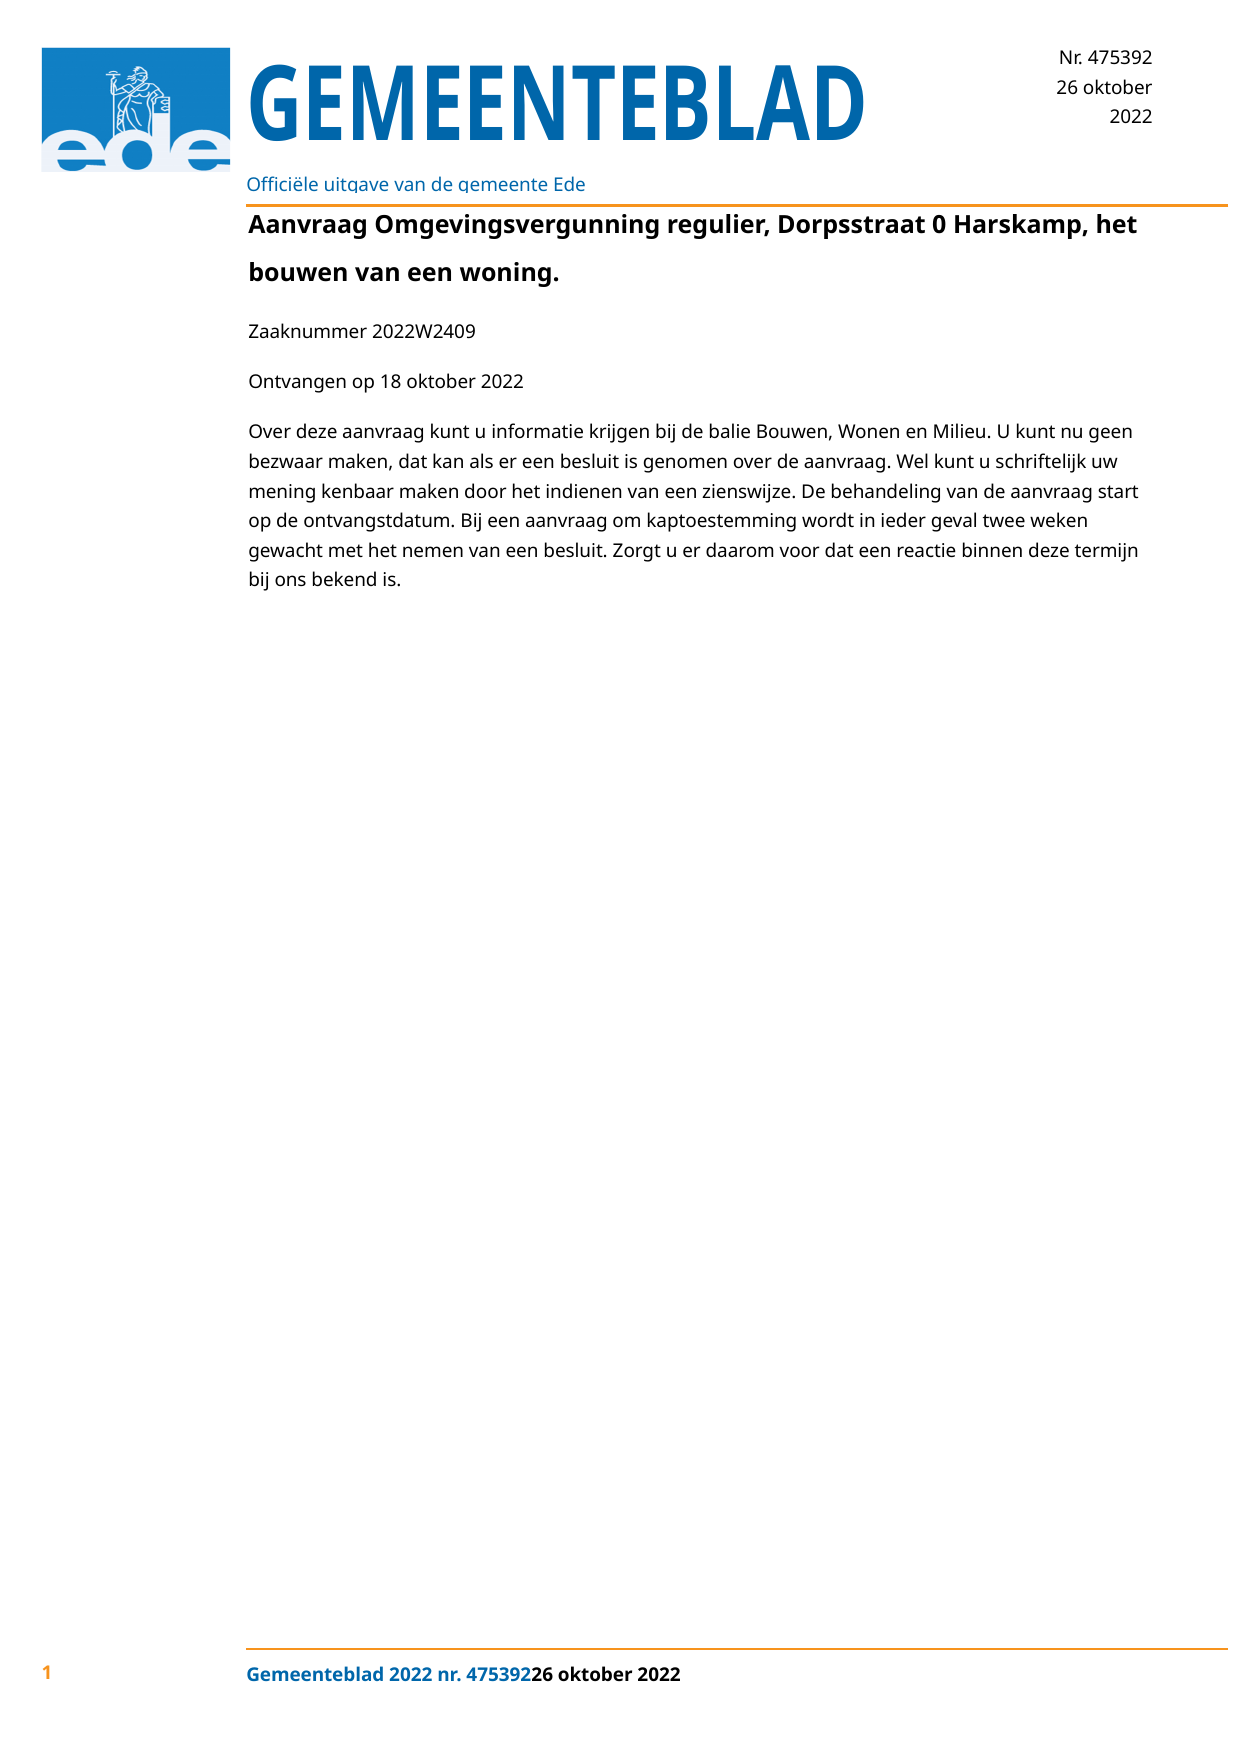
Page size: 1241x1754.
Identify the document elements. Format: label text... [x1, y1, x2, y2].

picture [41, 47, 231, 172]
text Zaaknummer 2022W2409 [248, 318, 1152, 344]
text Aanvraag Omgevingsvergunning regulier, Dorpsstraat 0 Harskamp, het bouwen van een woning. [248, 207, 1152, 288]
text Over deze aanvraag kunt u informatie krijgen bij de balie Bouwen, Wonen en Milieu. U kunt nu geen bezwaar maken, dat kan als er een besluit is genomen over de aanvraag. Wel kunt u schriftelijk uw mening kenbaar maken door het indienen van een zienswijze. De behandeling van de aanvraag start op de ontvangstdatum. Bij een aanvraag om kaptoestemming wordt in ieder geval twee weken gewacht met het nemen van een besluit. Zorgt u er daarom voor dat een reactie binnen deze termijn bij ons bekend is. [248, 419, 1152, 592]
text Ontvangen op 18 oktober 2022 [248, 368, 1152, 394]
